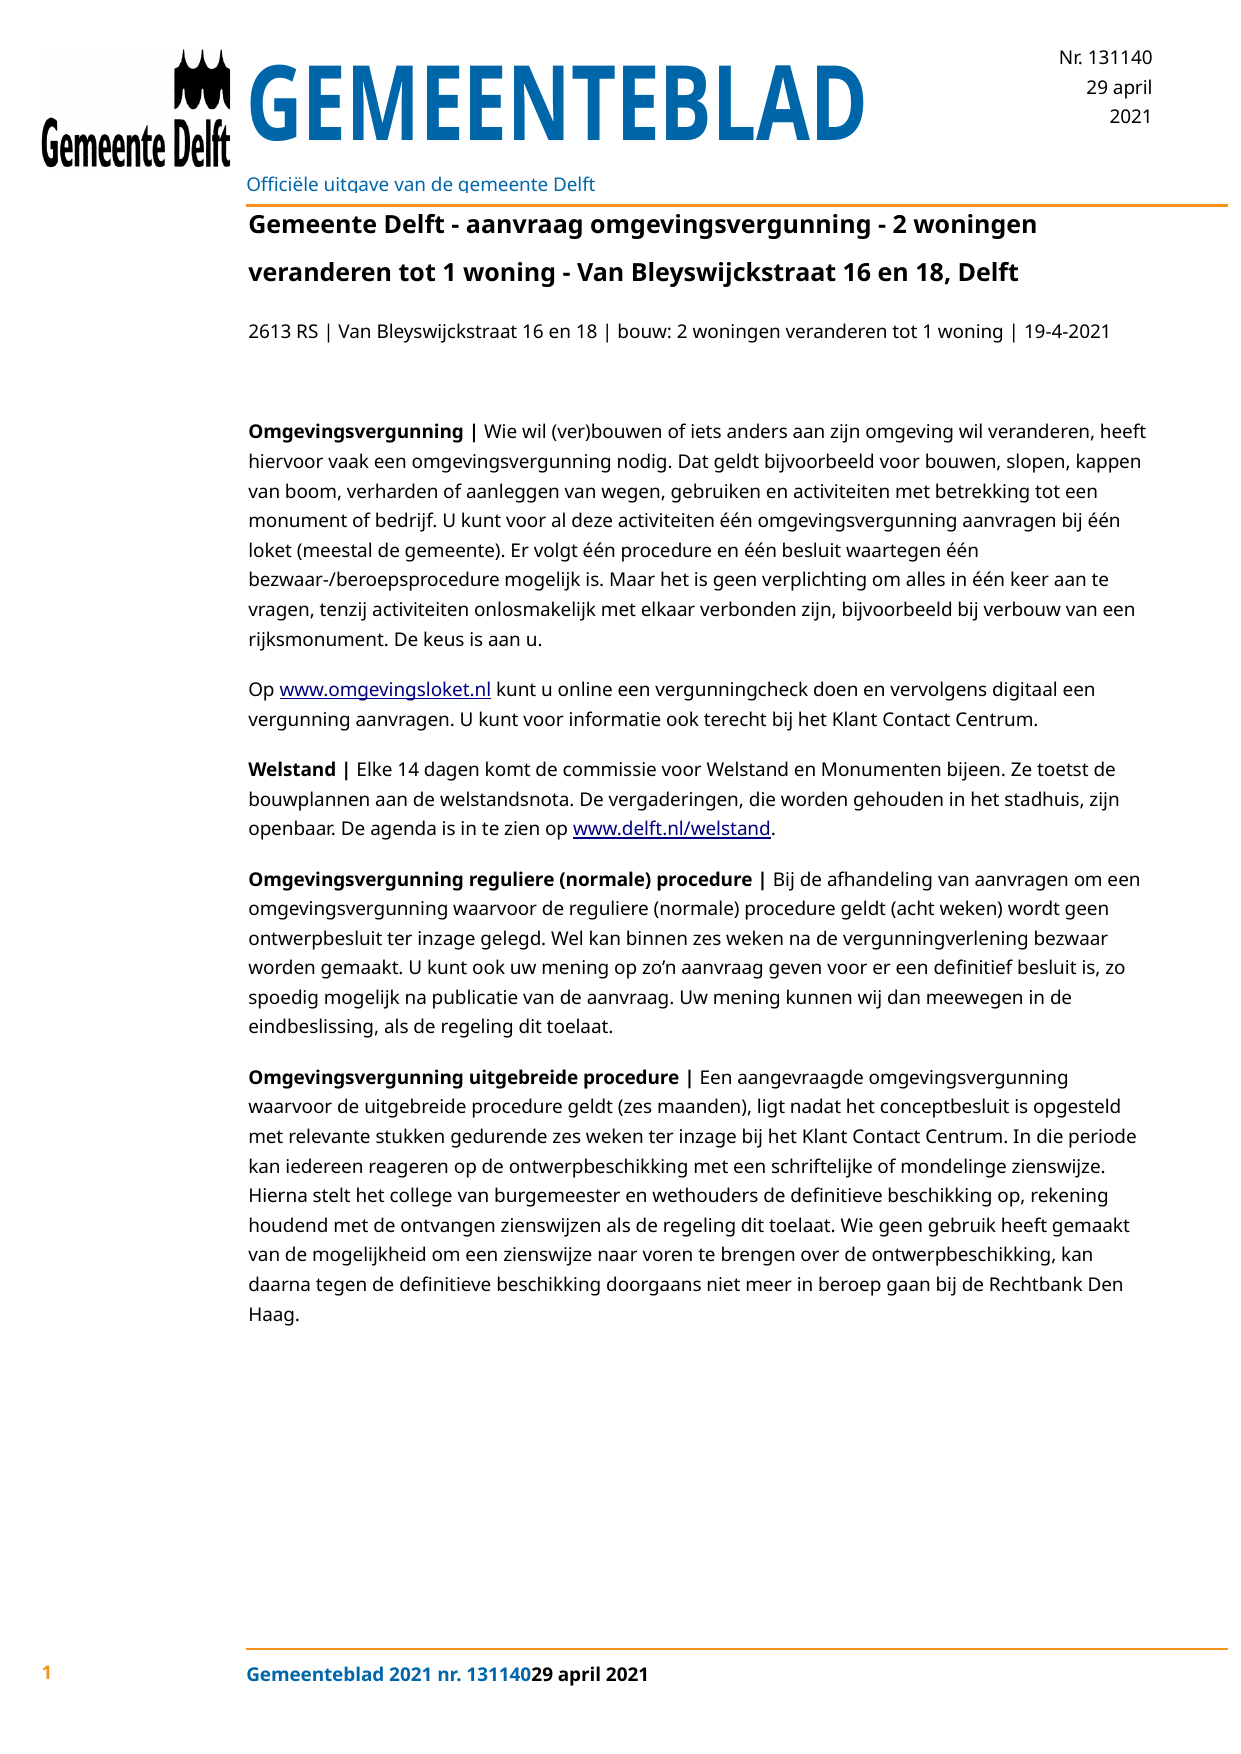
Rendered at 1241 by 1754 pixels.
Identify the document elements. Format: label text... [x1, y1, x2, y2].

text Welstand | Elke 14 dagen komt de commissie voor Welstand en Monumenten bijeen. Ze toetst de bouwplannen aan de welstandsnota. De vergaderingen, die worden gehouden in het stadhuis, zijn openbaar. De agenda is in te zien op www.delft.nl/welstand. [248, 756, 1152, 841]
text Omgevingsvergunning reguliere (normale) procedure | Bij de afhandeling van aanvragen om een omgevingsvergunning waarvoor de reguliere (normale) procedure geldt (acht weken) wordt geen ontwerpbesluit ter inzage gelegd. Wel kan binnen zes weken na de vergunningverlening bezwaar worden gemaakt. U kunt ook uw mening op zo’n aanvraag geven voor er een definitief besluit is, zo spoedig mogelijk na publicatie van de aanvraag. Uw mening kunnen wij dan meewegen in de eindbeslissing, als de regeling dit toelaat. [248, 866, 1152, 1039]
picture [41, 47, 231, 172]
text Op www.omgevingsloket.nl kunt u online een vergunningcheck doen en vervolgens digitaal een vergunning aanvragen. U kunt voor informatie ook terecht bij het Klant Contact Centrum. [248, 676, 1152, 732]
text Omgevingsvergunning uitgebreide procedure | Een aangevraagde omgevingsvergunning waarvoor de uitgebreide procedure geldt (zes maanden), ligt nadat het conceptbesluit is opgesteld met relevante stukken gedurende zes weken ter inzage bij het Klant Contact Centrum. In die periode kan iedereen reageren op de ontwerpbeschikking met een schriftelijke of mondelinge zienswijze. Hierna stelt het college van burgemeester en wethouders de definitieve beschikking op, rekening houdend met de ontvangen zienswijzen als de regeling dit toelaat. Wie geen gebruik heeft gemaakt van de mogelijkheid om een zienswijze naar voren te brengen over de ontwerpbeschikking, kan daarna tegen de definitieve beschikking doorgaans niet meer in beroep gaan bij de Rechtbank Den Haag. [248, 1064, 1152, 1327]
text Gemeente Delft - aanvraag omgevingsvergunning - 2 woningen veranderen tot 1 woning - Van Bleyswijckstraat 16 en 18, Delft [248, 207, 1152, 288]
text Omgevingsvergunning | Wie wil (ver)bouwen of iets anders aan zijn omgeving wil veranderen, heeft hiervoor vaak een omgevingsvergunning nodig. Dat geldt bijvoorbeeld voor bouwen, slopen, kappen van boom, verharden of aanleggen van wegen, gebruiken en activiteiten met betrekking tot een monument of bedrijf. U kunt voor al deze activiteiten één omgevingsvergunning aanvragen bij één loket (meestal de gemeente). Er volgt één procedure en één besluit waartegen één bezwaar-/beroepsprocedure mogelijk is. Maar het is geen verplichting om alles in één keer aan te vragen, tenzij activiteiten onlosmakelijk met elkaar verbonden zijn, bijvoorbeeld bij verbouw van een rijksmonument. De keus is aan u. [248, 419, 1152, 652]
text 2613 RS | Van Bleyswijckstraat 16 en 18 | bouw: 2 woningen veranderen tot 1 woning | 19-4-2021 [248, 318, 1152, 344]
